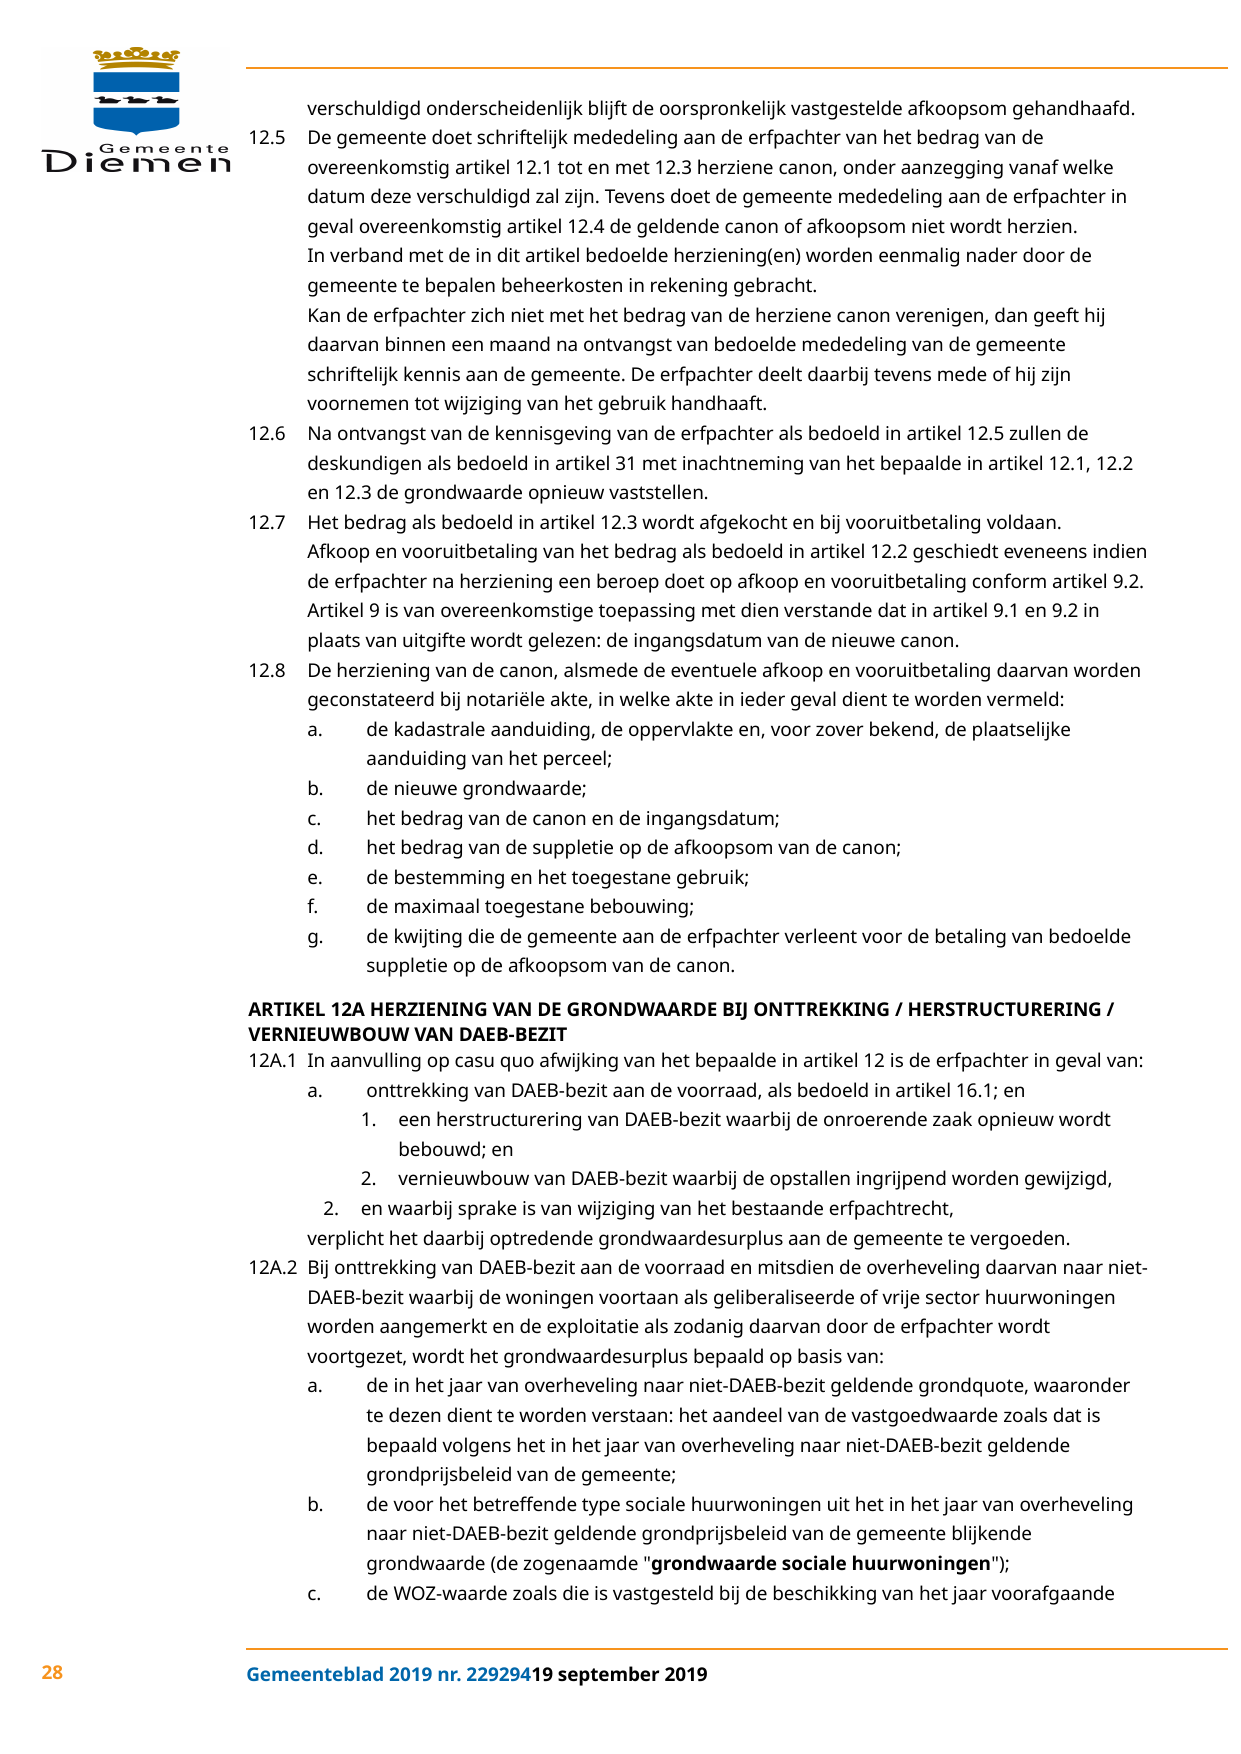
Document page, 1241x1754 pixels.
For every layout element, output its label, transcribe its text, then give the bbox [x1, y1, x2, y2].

picture [41, 47, 231, 172]
list de WOZ-waarde zoals die is vastgesteld bij de beschikking van het jaar voorafgaande [307, 1580, 1152, 1606]
list het bedrag van de suppletie op de afkoopsom van de canon; [307, 834, 1152, 860]
list onttrekking van DAEB-bezit aan de voorraad, als bedoeld in artikel 16.1; en [307, 1077, 1152, 1103]
list vernieuwbouw van DAEB-bezit waarbij de opstallen ingrijpend worden gewijzigd, [361, 1166, 1152, 1191]
list verplicht het daarbij optredende grondwaardesurplus aan de gemeente te vergoeden. [248, 1225, 1152, 1251]
list Kan de erfpachter zich niet met het bedrag van de herziene canon verenigen, dan geeft hij daarvan binnen een maand na ontvangst van bedoelde mededeling van de gemeente schriftelijk kennis aan de gemeente. De erfpachter deelt daarbij tevens mede of hij zijn voornemen tot wijziging van het gebruik handhaaft. [248, 302, 1152, 416]
list De herziening van de canon, alsmede de eventuele afkoop en vooruitbetaling daarvan worden geconstateerd bij notariële akte, in welke akte in ieder geval dient te worden vermeld: [248, 657, 1152, 712]
list de nieuwe grondwaarde; [307, 775, 1152, 801]
list en waarbij sprake is van wijziging van het bestaande erfpachtrecht, [323, 1195, 1152, 1221]
list de maximaal toegestane bebouwing; [307, 893, 1152, 919]
list de kadastrale aanduiding, de oppervlakte en, voor zover bekend, de plaatselijke aanduiding van het perceel; [307, 716, 1152, 771]
list Na ontvangst van de kennisgeving van de erfpachter als bedoeld in artikel 12.5 zullen de deskundigen als bedoeld in artikel 31 met inachtneming van het bepaalde in artikel 12.1, 12.2 en 12.3 de grondwaarde opnieuw vaststellen. [248, 420, 1152, 505]
list Het bedrag als bedoeld in artikel 12.3 wordt afgekocht en bij vooruitbetaling voldaan. [248, 509, 1152, 535]
list een herstructurering van DAEB-bezit waarbij de onroerende zaak opnieuw wordt bebouwd; en [361, 1106, 1152, 1162]
list verschuldigd onderscheidenlijk blijft de oorspronkelijk vastgestelde afkoopsom gehandhaafd. [248, 95, 1152, 121]
list de kwijting die de gemeente aan de erfpachter verleent voor de betaling van bedoelde suppletie op de afkoopsom van de canon. [307, 923, 1152, 978]
list De gemeente doet schriftelijk mededeling aan de erfpachter van het bedrag van de overeenkomstig artikel 12.1 tot en met 12.3 herziene canon, onder aanzegging vanaf welke datum deze verschuldigd zal zijn. Tevens doet de gemeente mededeling aan de erfpachter in geval overeenkomstig artikel 12.4 de geldende canon of afkoopsom niet wordt herzien. [248, 124, 1152, 239]
list In verband met de in dit artikel bedoelde herziening(en) worden eenmalig nader door de gemeente te bepalen beheerkosten in rekening gebracht. [248, 243, 1152, 298]
list de voor het betreffende type sociale huurwoningen uit het in het jaar van overheveling naar niet-DAEB-bezit geldende grondprijsbeleid van de gemeente blijkende grondwaarde (de zogenaamde "grondwaarde sociale huurwoningen"); [307, 1491, 1152, 1576]
list het bedrag van de canon en de ingangsdatum; [307, 805, 1152, 831]
list Bij onttrekking van DAEB-bezit aan de voorraad en mitsdien de overheveling daarvan naar niet-DAEB-bezit waarbij de woningen voortaan als geliberaliseerde of vrije sector huurwoningen worden aangemerkt en de exploitatie als zodanig daarvan door de erfpachter wordt voortgezet, wordt het grondwaardesurplus bepaald op basis van: [248, 1254, 1152, 1369]
list de bestemming en het toegestane gebruik; [307, 864, 1152, 890]
list In aanvulling op casu quo afwijking van het bepaalde in artikel 12 is de erfpachter in geval van: [248, 1047, 1152, 1073]
list de in het jaar van overheveling naar niet-DAEB-bezit geldende grondquote, waaronder te dezen dient te worden verstaan: het aandeel van de vastgoedwaarde zoals dat is bepaald volgens het in het jaar van overheveling naar niet-DAEB-bezit geldende grondprijsbeleid van de gemeente; [307, 1373, 1152, 1487]
text ARTIKEL 12A HERZIENING VAN DE GRONDWAARDE BIJ ONTTREKKING / HERSTRUCTURERING / VERNIEUWBOUW VAN DAEB-BEZIT [248, 996, 1152, 1047]
list Afkoop en vooruitbetaling van het bedrag als bedoeld in artikel 12.2 geschiedt eveneens indien de erfpachter na herziening een beroep doet op afkoop en vooruitbetaling conform artikel 9.2. Artikel 9 is van overeenkomstige toepassing met dien verstande dat in artikel 9.1 en 9.2 in plaats van uitgifte wordt gelezen: de ingangsdatum van de nieuwe canon. [248, 538, 1152, 653]
